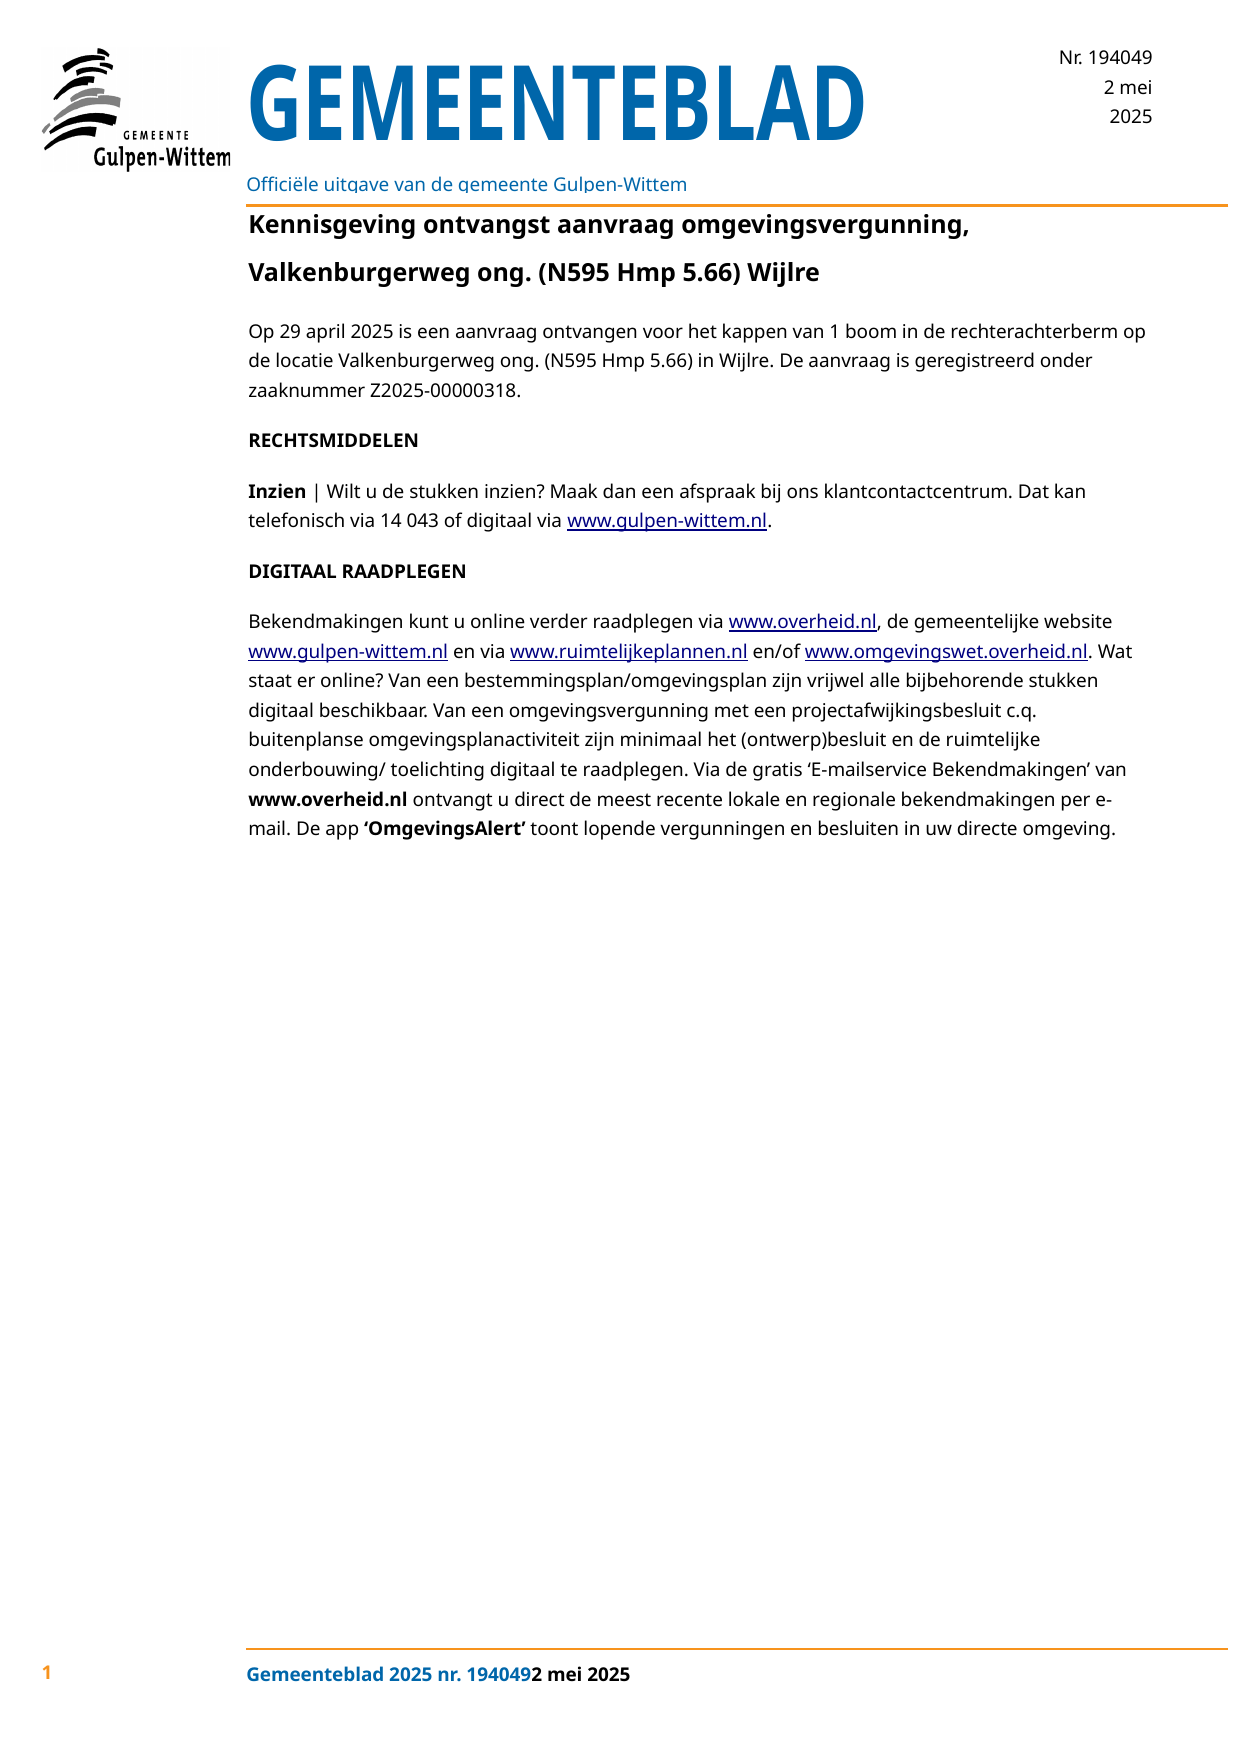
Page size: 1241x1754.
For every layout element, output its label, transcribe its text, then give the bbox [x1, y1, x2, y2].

picture [41, 47, 231, 172]
text Inzien | Wilt u de stukken inzien? Maak dan een afspraak bij ons klantcontactcentrum. Dat kan telefonisch via 14 043 of digitaal via www.gulpen-wittem.nl. [248, 478, 1152, 533]
text Bekendmakingen kunt u online verder raadplegen via www.overheid.nl, de gemeentelijke website www.gulpen-wittem.nl en via www.ruimtelijkeplannen.nl en/of www.omgevingswet.overheid.nl. Wat staat er online? Van een bestemmingsplan/omgevingsplan zijn vrijwel alle bijbehorende stukken digitaal beschikbaar. Van een omgevingsvergunning met een projectafwijkingsbesluit c.q. buitenplanse omgevingsplanactiviteit zijn minimaal het (ontwerp)besluit en de ruimtelijke onderbouwing/ toelichting digitaal te raadplegen. Via de gratis ‘E-mailservice Bekendmakingen’ van www.overheid.nl ontvangt u direct de meest recente lokale en regionale bekendmakingen per e-mail. De app ‘OmgevingsAlert’ toont lopende vergunningen en besluiten in uw directe omgeving. [248, 608, 1152, 841]
text Op 29 april 2025 is een aanvraag ontvangen voor het kappen van 1 boom in de rechterachterberm op de locatie Valkenburgerweg ong. (N595 Hmp 5.66) in Wijlre. De aanvraag is geregistreerd onder zaaknummer Z2025-00000318. [248, 318, 1152, 403]
text RECHTSMIDDELEN [248, 427, 1152, 453]
text DIGITAAL RAADPLEGEN [248, 558, 1152, 584]
text Kennisgeving ontvangst aanvraag omgevingsvergunning, Valkenburgerweg ong. (N595 Hmp 5.66) Wijlre [248, 207, 1152, 288]
